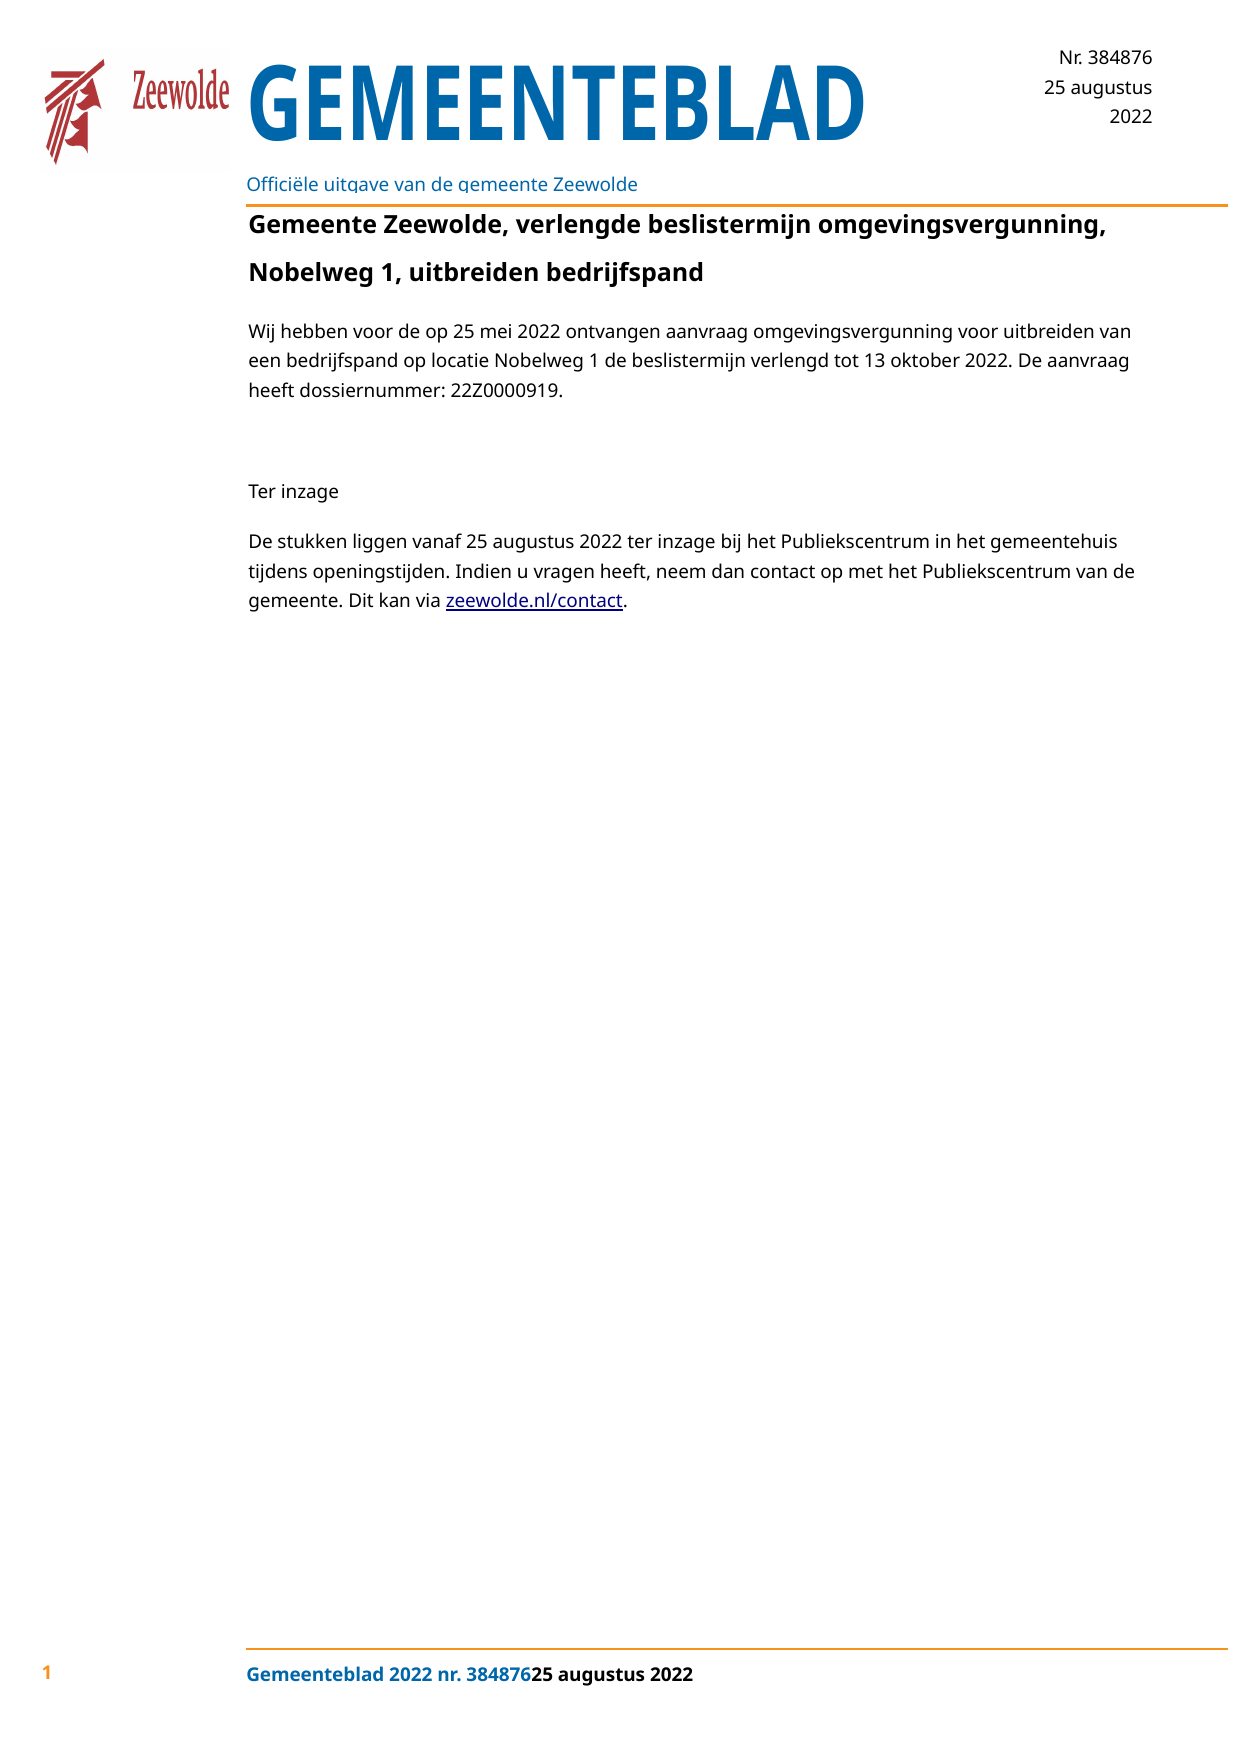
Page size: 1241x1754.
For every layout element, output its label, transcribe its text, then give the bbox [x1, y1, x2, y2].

text Gemeente Zeewolde, verlengde beslistermijn omgevingsvergunning, Nobelweg 1, uitbreiden bedrijfspand [248, 207, 1152, 288]
text De stukken liggen vanaf 25 augustus 2022 ter inzage bij het Publiekscentrum in het gemeentehuis tijdens openingstijden. Indien u vragen heeft, neem dan contact op met het Publiekscentrum van de gemeente. Dit kan via zeewolde.nl/contact. [248, 528, 1152, 613]
text Ter inzage [248, 478, 1152, 504]
picture [41, 47, 231, 172]
text Wij hebben voor de op 25 mei 2022 ontvangen aanvraag omgevingsvergunning voor uitbreiden van een bedrijfspand op locatie Nobelweg 1 de beslistermijn verlengd tot 13 oktober 2022. De aanvraag heeft dossiernummer: 22Z0000919. [248, 318, 1152, 403]
